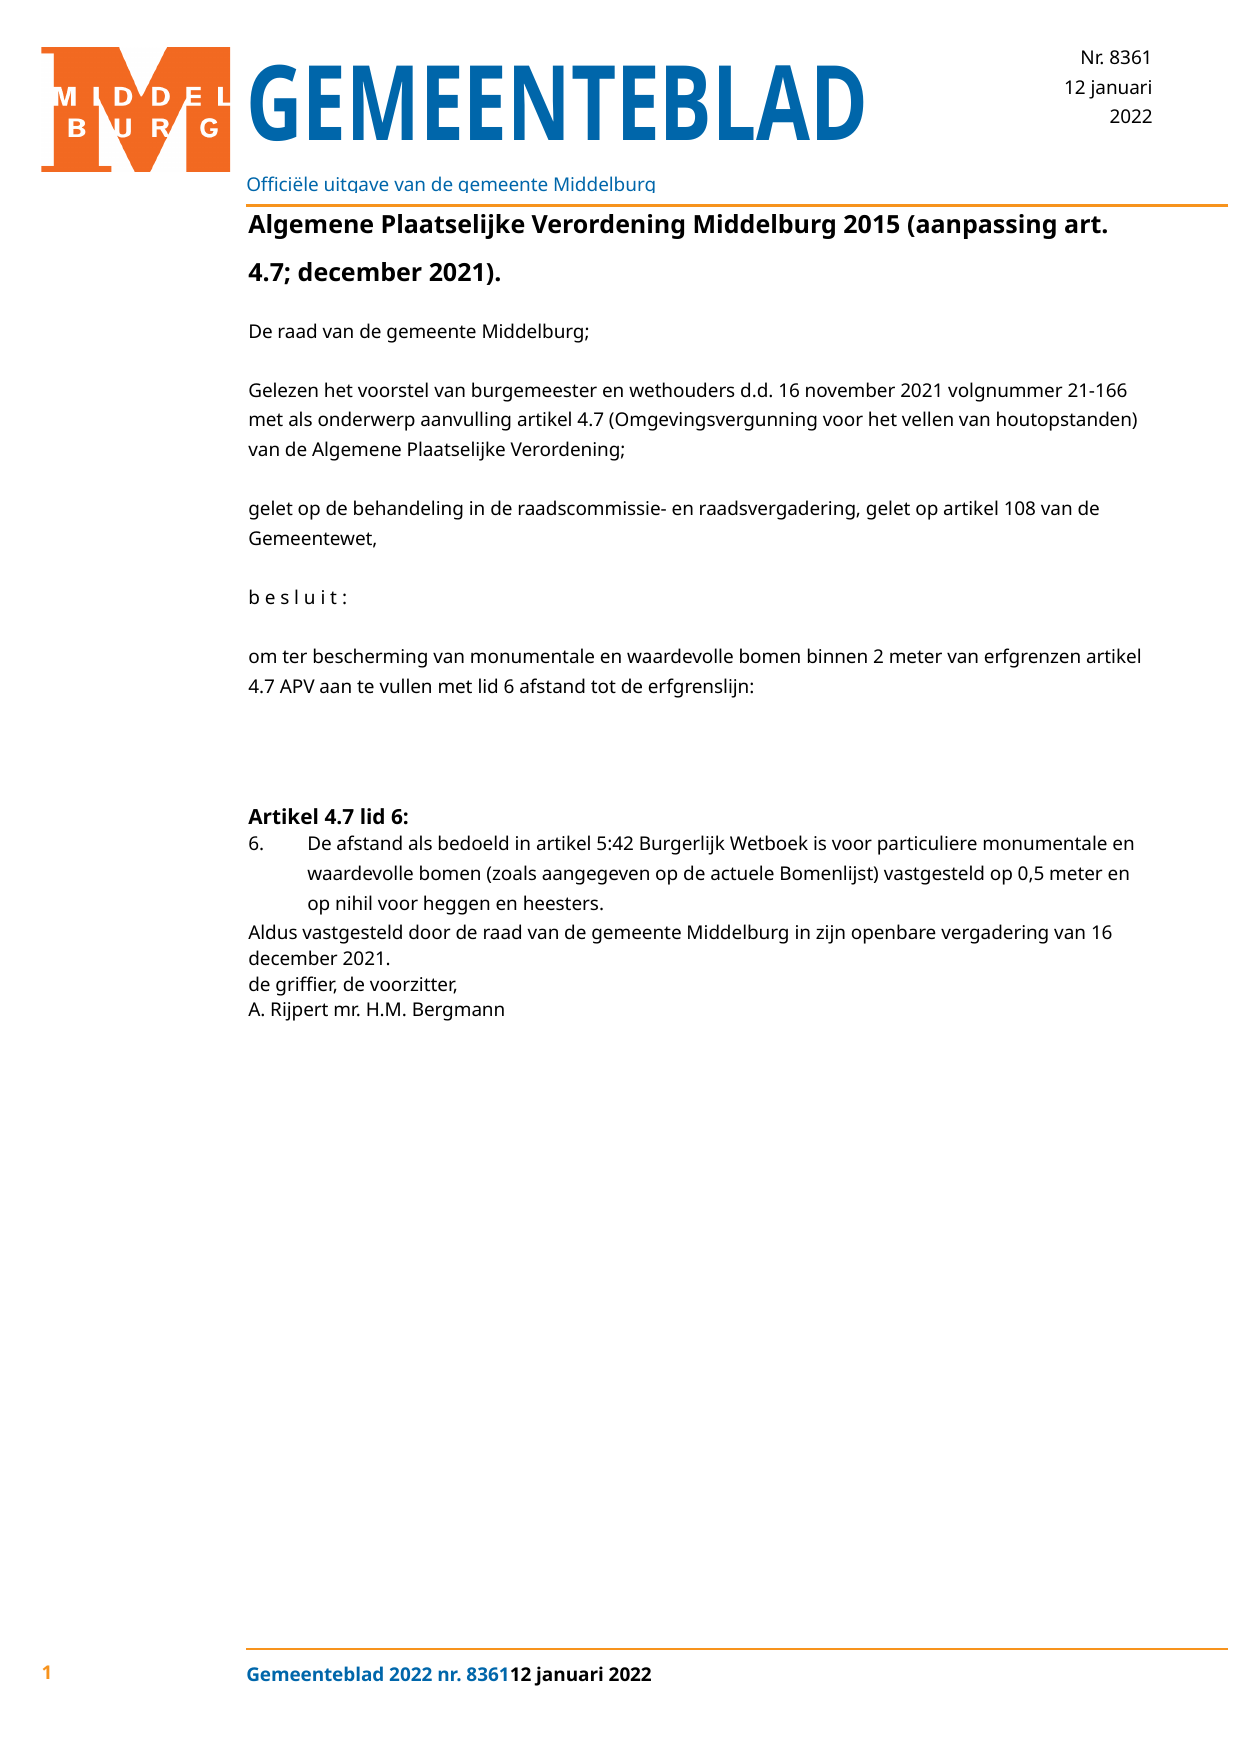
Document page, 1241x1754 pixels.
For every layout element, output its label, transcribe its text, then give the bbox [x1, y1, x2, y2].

text De raad van de gemeente Middelburg; [248, 318, 1152, 344]
text A. Rijpert mr. H.M. Bergmann [248, 997, 1152, 1022]
text de griffier, de voorzitter, [248, 971, 1152, 997]
text om ter bescherming van monumentale en waardevolle bomen binnen 2 meter van erfgrenzen artikel 4.7 APV aan te vullen met lid 6 afstand tot de erfgrenslijn: [248, 643, 1152, 699]
text gelet op de behandeling in de raadscommissie- en raadsvergadering, gelet op artikel 108 van de Gemeentewet, [248, 495, 1152, 551]
text Algemene Plaatselijke Verordening Middelburg 2015 (aanpassing art. 4.7; december 2021). [248, 207, 1152, 288]
text Artikel 4.7 lid 6: [248, 802, 1152, 831]
text b e s l u i t : [248, 584, 1152, 610]
list De afstand als bedoeld in artikel 5:42 Burgerlijk Wetboek is voor particuliere monumentale en waardevolle bomen (zoals aangegeven op de actuele Bomenlijst) vastgesteld op 0,5 meter en op nihil voor heggen en heesters. [248, 831, 1152, 916]
text Aldus vastgesteld door de raad van de gemeente Middelburg in zijn openbare vergadering van 16 december 2021. [248, 919, 1152, 971]
text Gelezen het voorstel van burgemeester en wethouders d.d. 16 november 2021 volgnummer 21-166 met als onderwerp aanvulling artikel 4.7 (Omgevingsvergunning voor het vellen van houtopstanden) van de Algemene Plaatselijke Verordening; [248, 377, 1152, 462]
picture [41, 47, 231, 172]
